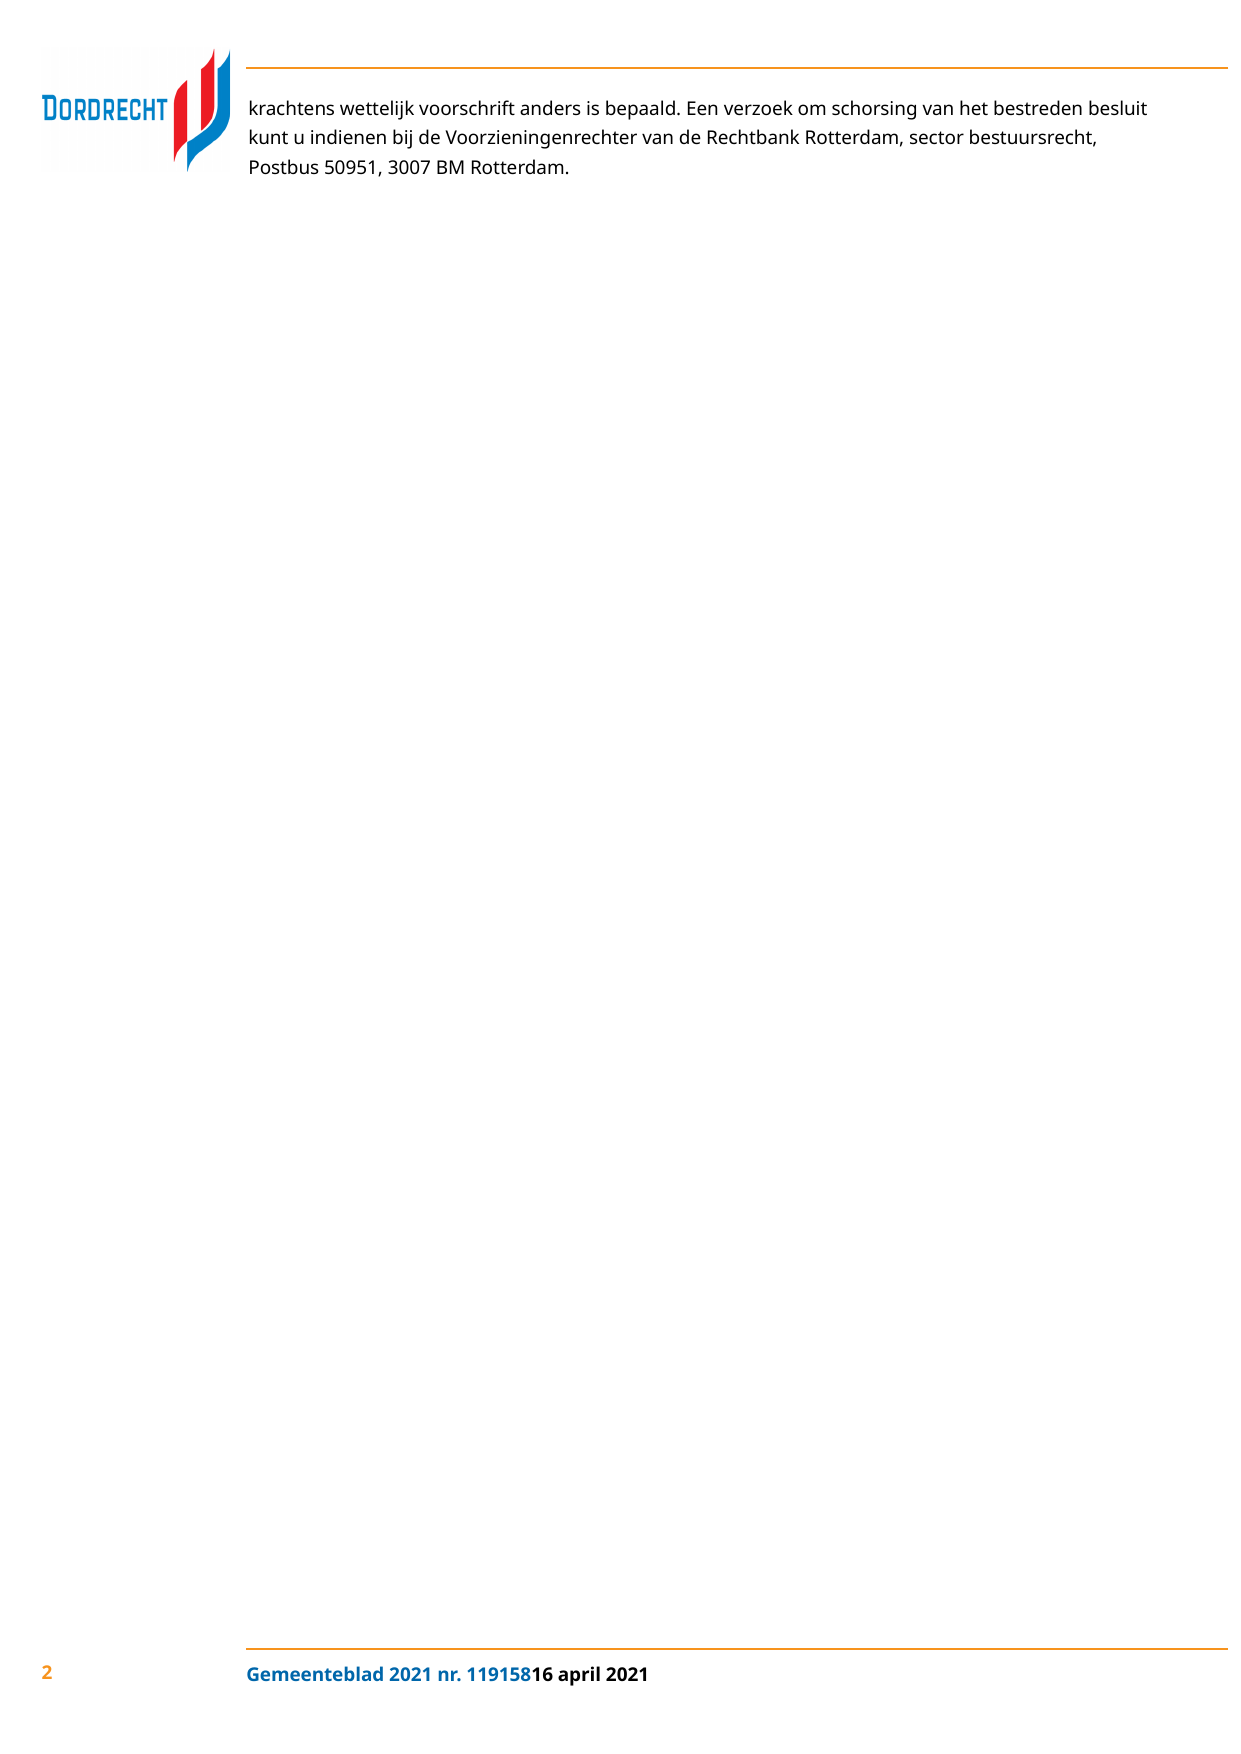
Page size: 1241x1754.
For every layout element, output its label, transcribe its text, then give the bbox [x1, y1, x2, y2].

picture [41, 47, 231, 172]
text krachtens wettelijk voorschrift anders is bepaald. Een verzoek om schorsing van het bestreden besluit kunt u indienen bij de Voorzieningenrechter van de Rechtbank Rotterdam, sector bestuursrecht, Postbus 50951, 3007 BM Rotterdam. [248, 95, 1152, 180]
